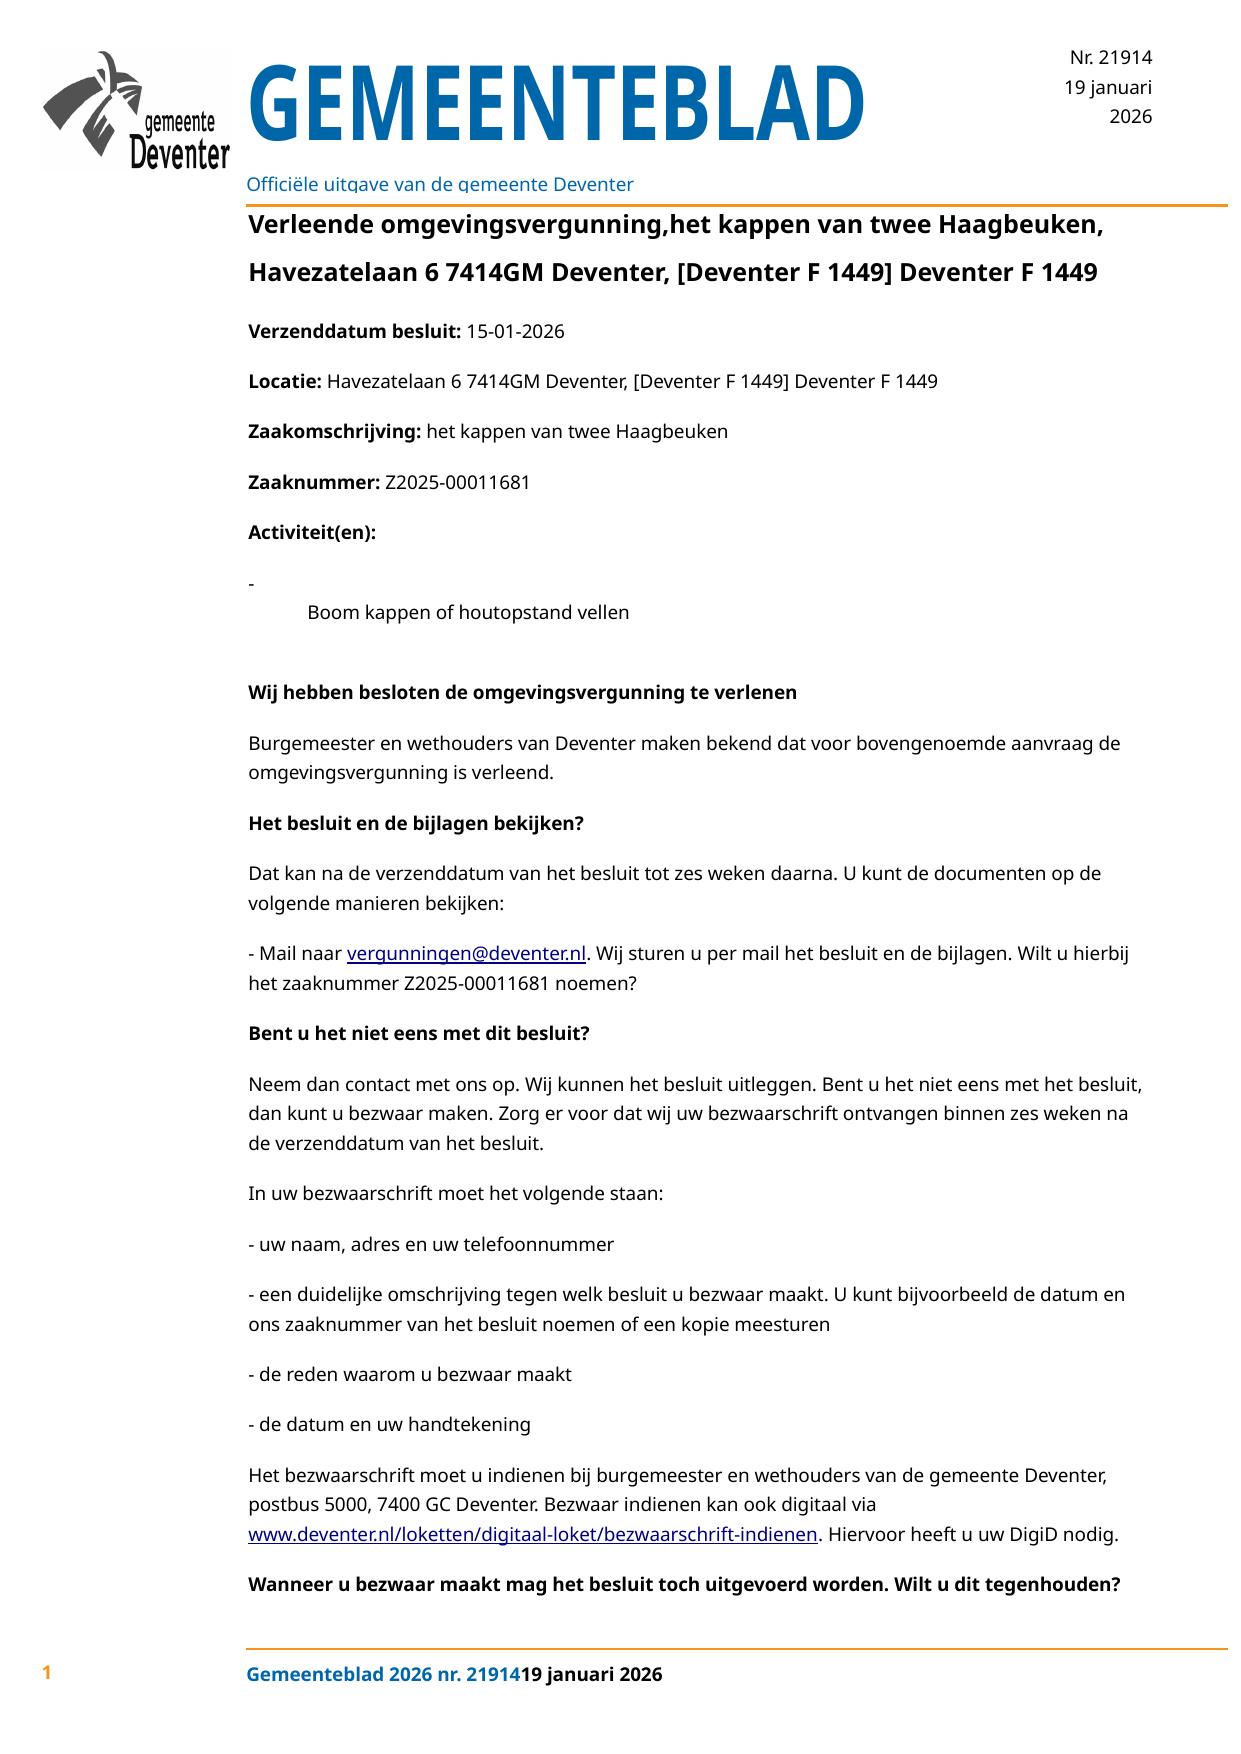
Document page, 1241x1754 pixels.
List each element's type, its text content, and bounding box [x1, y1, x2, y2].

text Burgemeester en wethouders van Deventer maken bekend dat voor bovengenoemde aanvraag de omgevingsvergunning is verleend. [248, 730, 1152, 785]
text Dat kan na de verzenddatum van het besluit tot zes weken daarna. U kunt de documenten op de volgende manieren bekijken: [248, 860, 1152, 916]
text - de datum en uw handtekening [248, 1412, 1152, 1437]
text Zaaknummer: Z2025-00011681 [248, 469, 1152, 495]
text Locatie: Havezatelaan 6 7414GM Deventer, [Deventer F 1449] Deventer F 1449 [248, 368, 1152, 394]
text Activiteit(en): [248, 519, 1152, 545]
text Zaakomschrijving: het kappen van twee Haagbeuken [248, 419, 1152, 444]
text In uw bezwaarschrift moet het volgende staan: [248, 1180, 1152, 1206]
text Wanneer u bezwaar maakt mag het besluit toch uitgevoerd worden. Wilt u dit tegenhouden? [248, 1572, 1152, 1597]
text Bent u het niet eens met dit besluit? [248, 1020, 1152, 1046]
text Verzenddatum besluit: 15-01-2026 [248, 318, 1152, 344]
text - de reden waarom u bezwaar maakt [248, 1361, 1152, 1387]
text - een duidelijke omschrijving tegen welk besluit u bezwaar maakt. U kunt bijvoorbeeld de datum en ons zaaknummer van het besluit noemen of een kopie meesturen [248, 1281, 1152, 1337]
text Neem dan contact met ons op. Wij kunnen het besluit uitleggen. Bent u het niet eens met het besluit, dan kunt u bezwaar maken. Zorg er voor dat wij uw bezwaarschrift ontvangen binnen zes weken na de verzenddatum van het besluit. [248, 1071, 1152, 1156]
text Het bezwaarschrift moet u indienen bij burgemeester en wethouders van de gemeente Deventer, postbus 5000, 7400 GC Deventer. Bezwaar indienen kan ook digitaal via www.deventer.nl/loketten/digitaal-loket/bezwaarschrift-indienen. Hiervoor heeft u uw DigiD nodig. [248, 1462, 1152, 1547]
picture [41, 47, 231, 172]
text Het besluit en de bijlagen bekijken? [248, 810, 1152, 836]
text - Mail naar vergunningen@deventer.nl. Wij sturen u per mail het besluit en de bijlagen. Wilt u hierbij het zaaknummer Z2025-00011681 noemen? [248, 940, 1152, 996]
text Verleende omgevingsvergunning,het kappen van twee Haagbeuken, Havezatelaan 6 7414GM Deventer, [Deventer F 1449] Deventer F 1449 [248, 207, 1152, 288]
text - uw naam, adres en uw telefoonnummer [248, 1231, 1152, 1257]
text Wij hebben besloten de omgevingsvergunning te verlenen [248, 679, 1152, 705]
list Boom kappen of houtopstand vellen [248, 599, 1152, 625]
